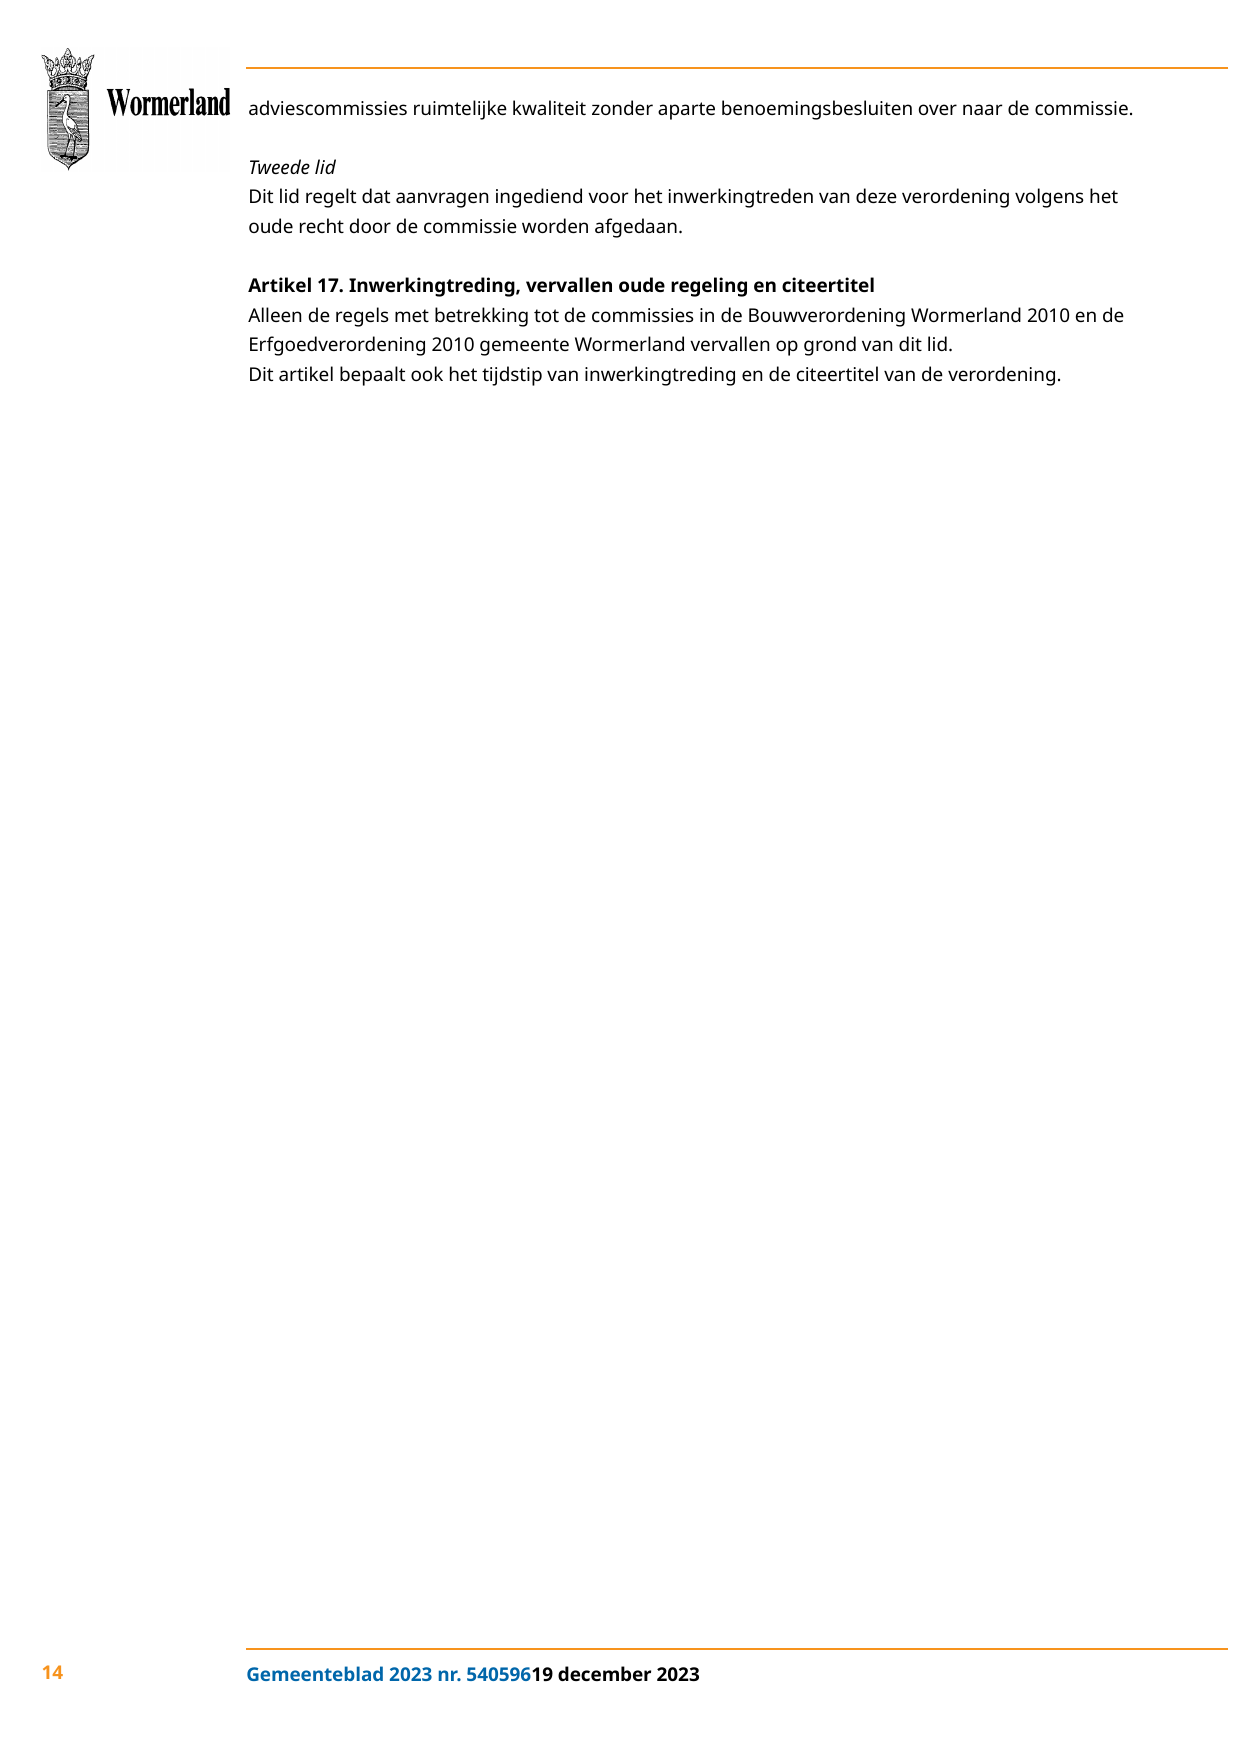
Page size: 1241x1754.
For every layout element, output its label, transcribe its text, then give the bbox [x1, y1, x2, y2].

text Tweede lid [248, 154, 1152, 180]
picture [41, 47, 231, 172]
text Dit lid regelt dat aanvragen ingediend voor het inwerkingtreden van deze verordening volgens het oude recht door de commissie worden afgedaan. [248, 183, 1152, 239]
text Dit artikel bepaalt ook het tijdstip van inwerkingtreding en de citeertitel van de verordening. [248, 361, 1152, 387]
text Alleen de regels met betrekking tot de commissies in de Bouwverordening Wormerland 2010 en de Erfgoedverordening 2010 gemeente Wormerland vervallen op grond van dit lid. [248, 302, 1152, 357]
text adviescommissies ruimtelijke kwaliteit zonder aparte benoemingsbesluiten over naar de commissie. [248, 95, 1152, 121]
text Artikel 17. Inwerkingtreding, vervallen oude regeling en citeertitel [248, 272, 1152, 298]
